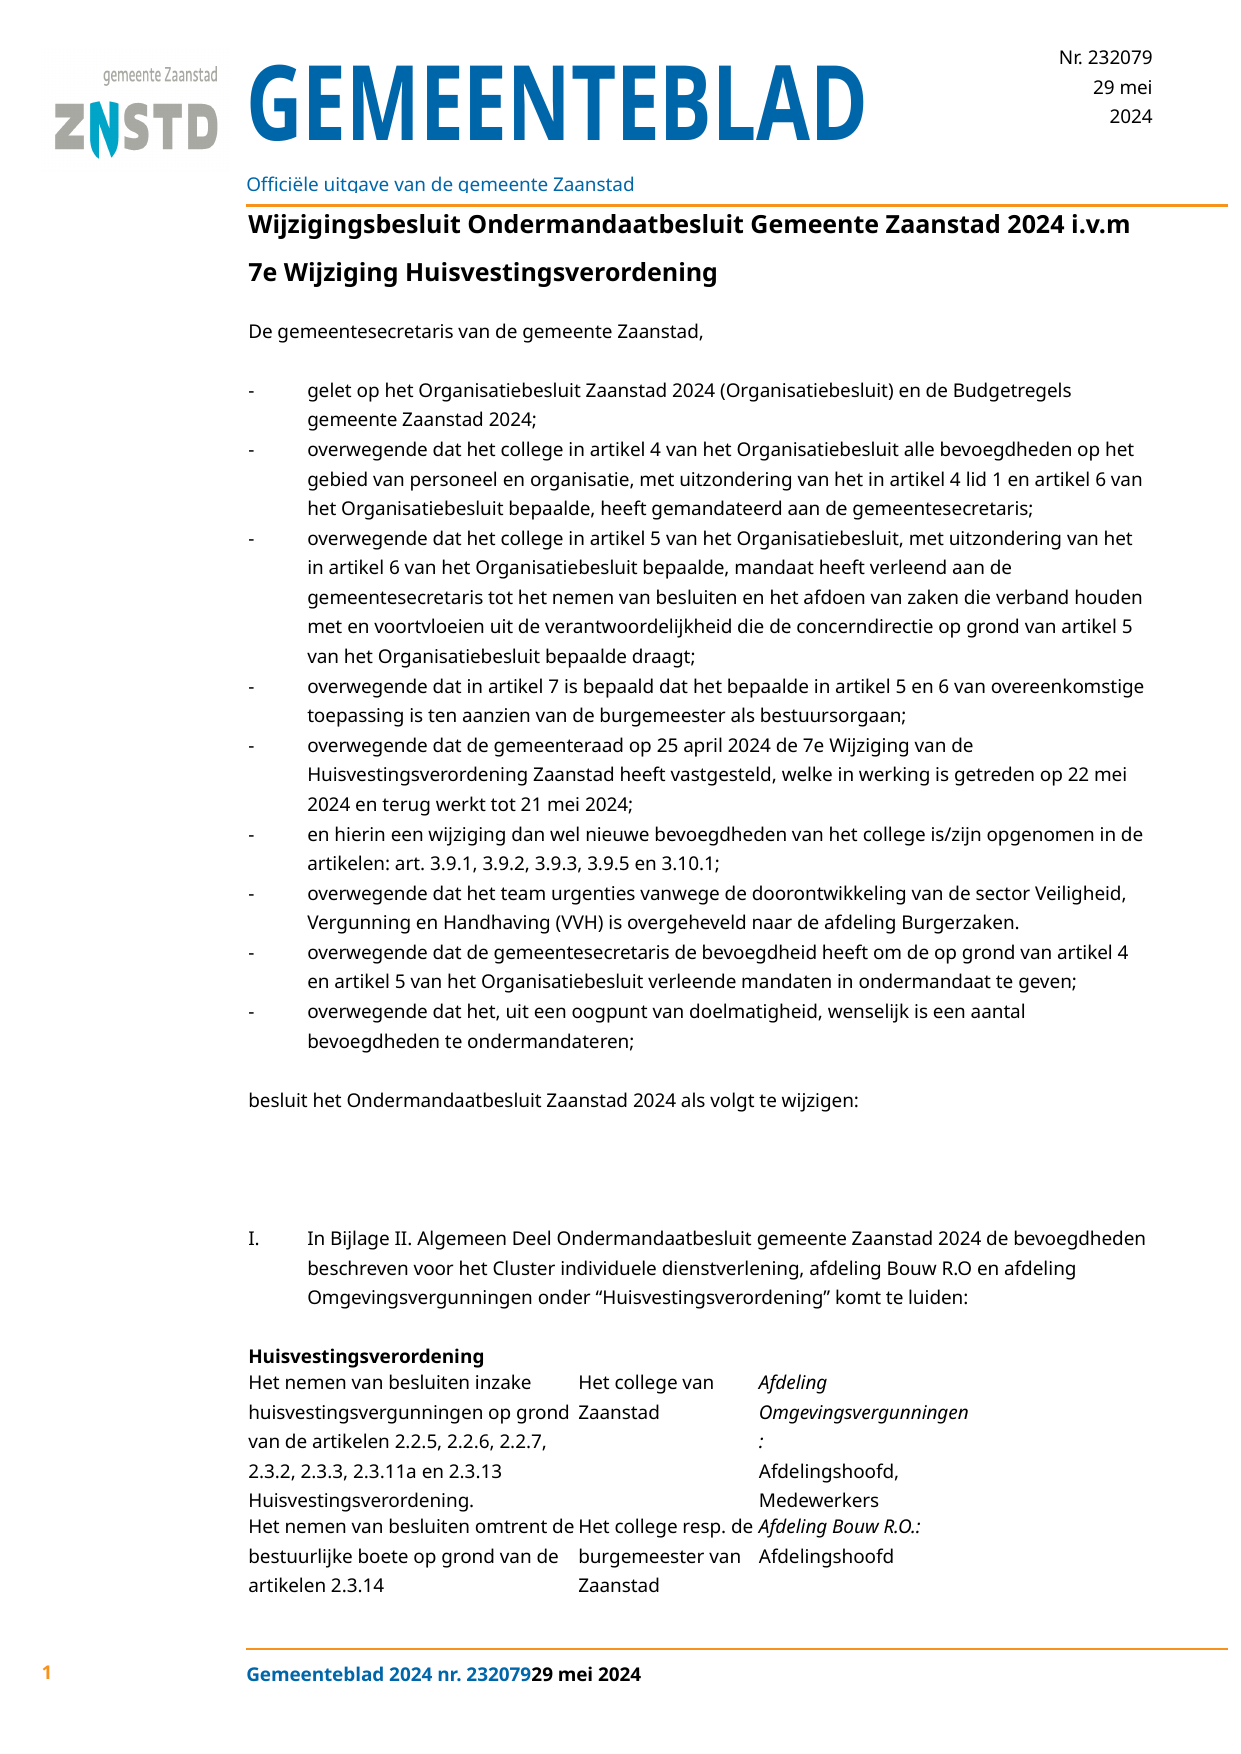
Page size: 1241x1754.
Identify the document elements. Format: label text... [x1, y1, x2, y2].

text besluit het Ondermandaatbesluit Zaanstad 2024 als volgt te wijzigen: [248, 1087, 1152, 1113]
table_cell Het college van Zaanstad [578, 1369, 759, 1513]
picture [41, 47, 231, 172]
text Wijzigingsbesluit Ondermandaatbesluit Gemeente Zaanstad 2024 i.v.m 7e Wijziging Huisvestingsverordening [248, 207, 1152, 288]
list overwegende dat het team urgenties vanwege de doorontwikkeling van de sector Veiligheid, Vergunning en Handhaving (VVH) is overgeheveld naar de afdeling Burgerzaken. [248, 880, 1152, 935]
table_cell Het nemen van besluiten omtrent de bestuurlijke boete op grond van de artikelen 2.3.14 [248, 1513, 578, 1598]
table_cell Het nemen van besluiten inzake huisvestingsvergunningen op grond van de artikelen 2.2.5, 2.2.6, 2.2.7, 2.3.2, 2.3.3, 2.3.11a en 2.3.13 Huisvestingsverordening. [248, 1369, 578, 1513]
text De gemeentesecretaris van de gemeente Zaanstad, [248, 318, 1152, 344]
list overwegende dat in artikel 7 is bepaald dat het bepaalde in artikel 5 en 6 van overeenkomstige toepassing is ten aanzien van de burgemeester als bestuursorgaan; [248, 673, 1152, 728]
list In Bijlage II. Algemeen Deel Ondermandaatbesluit gemeente Zaanstad 2024 de bevoegdheden beschreven voor het Cluster individuele dienstverlening, afdeling Bouw R.O en afdeling Omgevingsvergunningen onder “Huisvestingsverordening” komt te luiden: [248, 1225, 1152, 1310]
table_cell Afdeling Bouw R.O.: Afdelingshoofd [759, 1513, 971, 1598]
table_cell Afdeling Omgevingsvergunningen: Afdelingshoofd, Medewerkers [759, 1369, 971, 1513]
list overwegende dat het college in artikel 4 van het Organisatiebesluit alle bevoegdheden op het gebied van personeel en organisatie, met uitzondering van het in artikel 4 lid 1 en artikel 6 van het Organisatiebesluit bepaalde, heeft gemandateerd aan de gemeentesecretaris; [248, 436, 1152, 521]
list overwegende dat het, uit een oogpunt van doelmatigheid, wenselijk is een aantal bevoegdheden te ondermandateren; [248, 998, 1152, 1054]
table_header Huisvestingsverordening [248, 1344, 1152, 1369]
list gelet op het Organisatiebesluit Zaanstad 2024 (Organisatiebesluit) en de Budgetregels gemeente Zaanstad 2024; [248, 377, 1152, 432]
list overwegende dat de gemeentesecretaris de bevoegdheid heeft om de op grond van artikel 4 en artikel 5 van het Organisatiebesluit verleende mandaten in ondermandaat te geven; [248, 939, 1152, 994]
table_cell Het college resp. de burgemeester van Zaanstad [578, 1513, 759, 1598]
list overwegende dat de gemeenteraad op 25 april 2024 de 7e Wijziging van de Huisvestingsverordening Zaanstad heeft vastgesteld, welke in werking is getreden op 22 mei 2024 en terug werkt tot 21 mei 2024; [248, 732, 1152, 817]
table_cell [971, 1513, 1152, 1598]
list en hierin een wijziging dan wel nieuwe bevoegdheden van het college is/zijn opgenomen in de artikelen: art. 3.9.1, 3.9.2, 3.9.3, 3.9.5 en 3.10.1; [248, 821, 1152, 876]
table_cell [971, 1369, 1152, 1513]
list overwegende dat het college in artikel 5 van het Organisatiebesluit, met uitzondering van het in artikel 6 van het Organisatiebesluit bepaalde, mandaat heeft verleend aan de gemeentesecretaris tot het nemen van besluiten en het afdoen van zaken die verband houden met en voortvloeien uit de verantwoordelijkheid die de concerndirectie op grond van artikel 5 van het Organisatiebesluit bepaalde draagt; [248, 525, 1152, 669]
